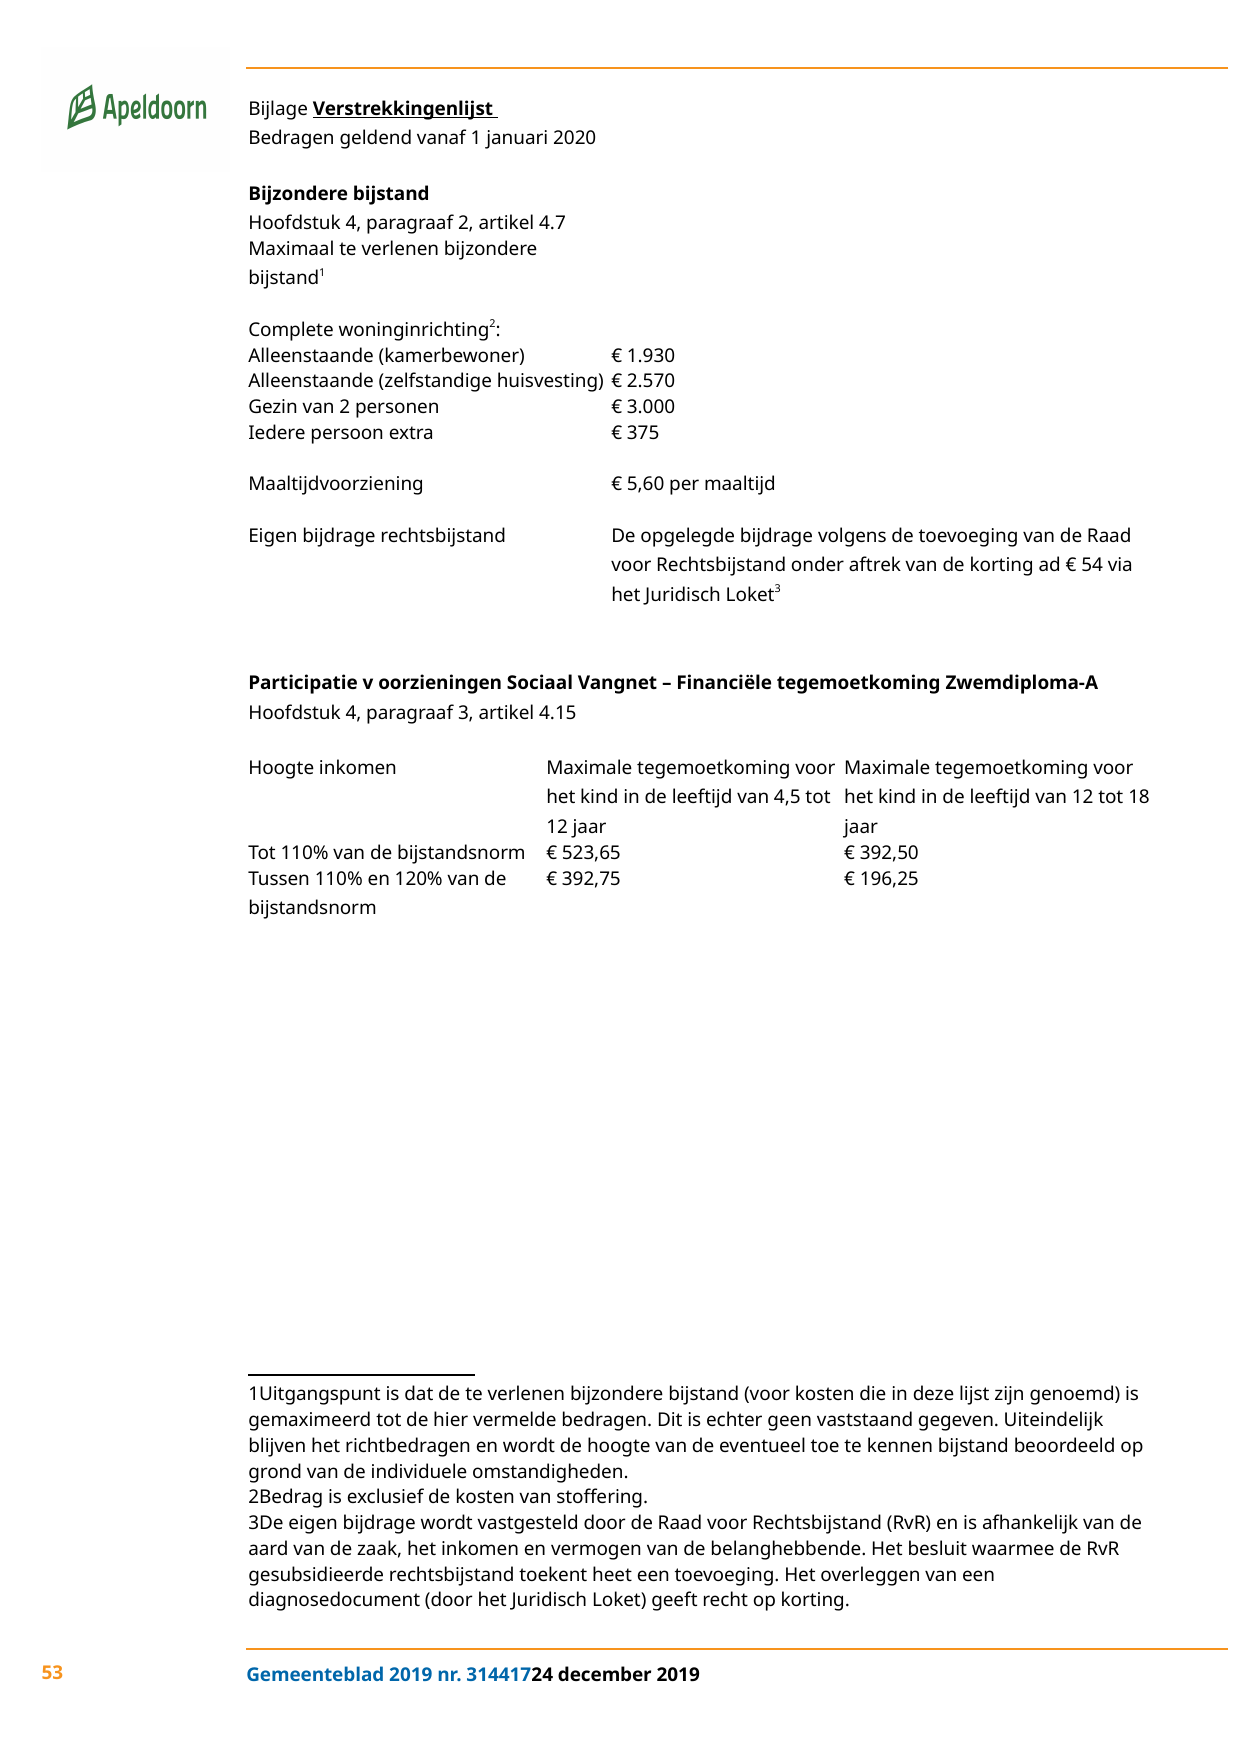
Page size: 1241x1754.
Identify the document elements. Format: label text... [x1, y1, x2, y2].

table_cell € 196,25 [844, 865, 1152, 920]
table_cell Hoogte inkomen [248, 754, 546, 839]
table_cell [611, 235, 1152, 290]
table_cell Alleenstaande (zelfstandige huisvesting) [248, 368, 611, 393]
table_cell Maaltijdvoorziening [248, 470, 611, 496]
table_cell Complete woninginrichting: [248, 316, 611, 342]
table_header Participatie v oorzieningen Sociaal Vangnet – Financiële tegemoetkoming Zwemdiploma-A Hoofdstuk 4, paragraaf 3, artikel 4.15 [248, 669, 1152, 754]
table_cell Tussen 110% en 120% van de bijstandsnorm [248, 865, 546, 920]
table_cell € 2.570 [611, 368, 1152, 393]
table_cell Gezin van 2 personen [248, 393, 611, 419]
table_cell Eigen bijdrage rechtsbijstand [248, 522, 611, 607]
table_cell Maximaal te verlenen bijzondere bijstand [248, 235, 611, 290]
table_cell Bijzondere bijstand Hoofdstuk 4, paragraaf 2, artikel 4.7 [248, 180, 974, 235]
table_cell € 392,50 [844, 839, 1152, 865]
table_cell € 392,75 [546, 865, 844, 920]
table_cell [248, 290, 611, 316]
table_cell [611, 316, 1152, 342]
table_cell [248, 496, 611, 522]
table_cell De opgelegde bijdrage volgens de toevoeging van de Raad voor Rechtsbijstand onder aftrek van de korting ad € 54 via het Juridisch Loket [611, 522, 1152, 607]
table_cell Tot 110% van de bijstandsnorm [248, 839, 546, 865]
table_cell Iedere persoon extra [248, 419, 611, 445]
table_cell € 375 [611, 419, 1152, 445]
table_cell [611, 445, 1152, 470]
table_cell € 5,60 per maaltijd [611, 470, 1152, 496]
table_cell € 1.930 [611, 342, 1152, 367]
table_header Bijlage Verstrekkingenlijst Bedragen geldend vanaf 1 januari 2020 [248, 95, 974, 180]
table_cell [611, 290, 1152, 316]
table_cell [248, 445, 611, 470]
table_cell € 3.000 [611, 393, 1152, 419]
table_cell € 523,65 [546, 839, 844, 865]
table_cell Maximale tegemoetkoming voor het kind in de leeftijd van 12 tot 18 jaar [844, 754, 1152, 839]
table_cell [611, 496, 1152, 522]
table_cell Alleenstaande (kamerbewoner) [248, 342, 611, 367]
picture [41, 47, 231, 172]
table_cell Maximale tegemoetkoming voor het kind in de leeftijd van 4,5 tot 12 jaar [546, 754, 844, 839]
